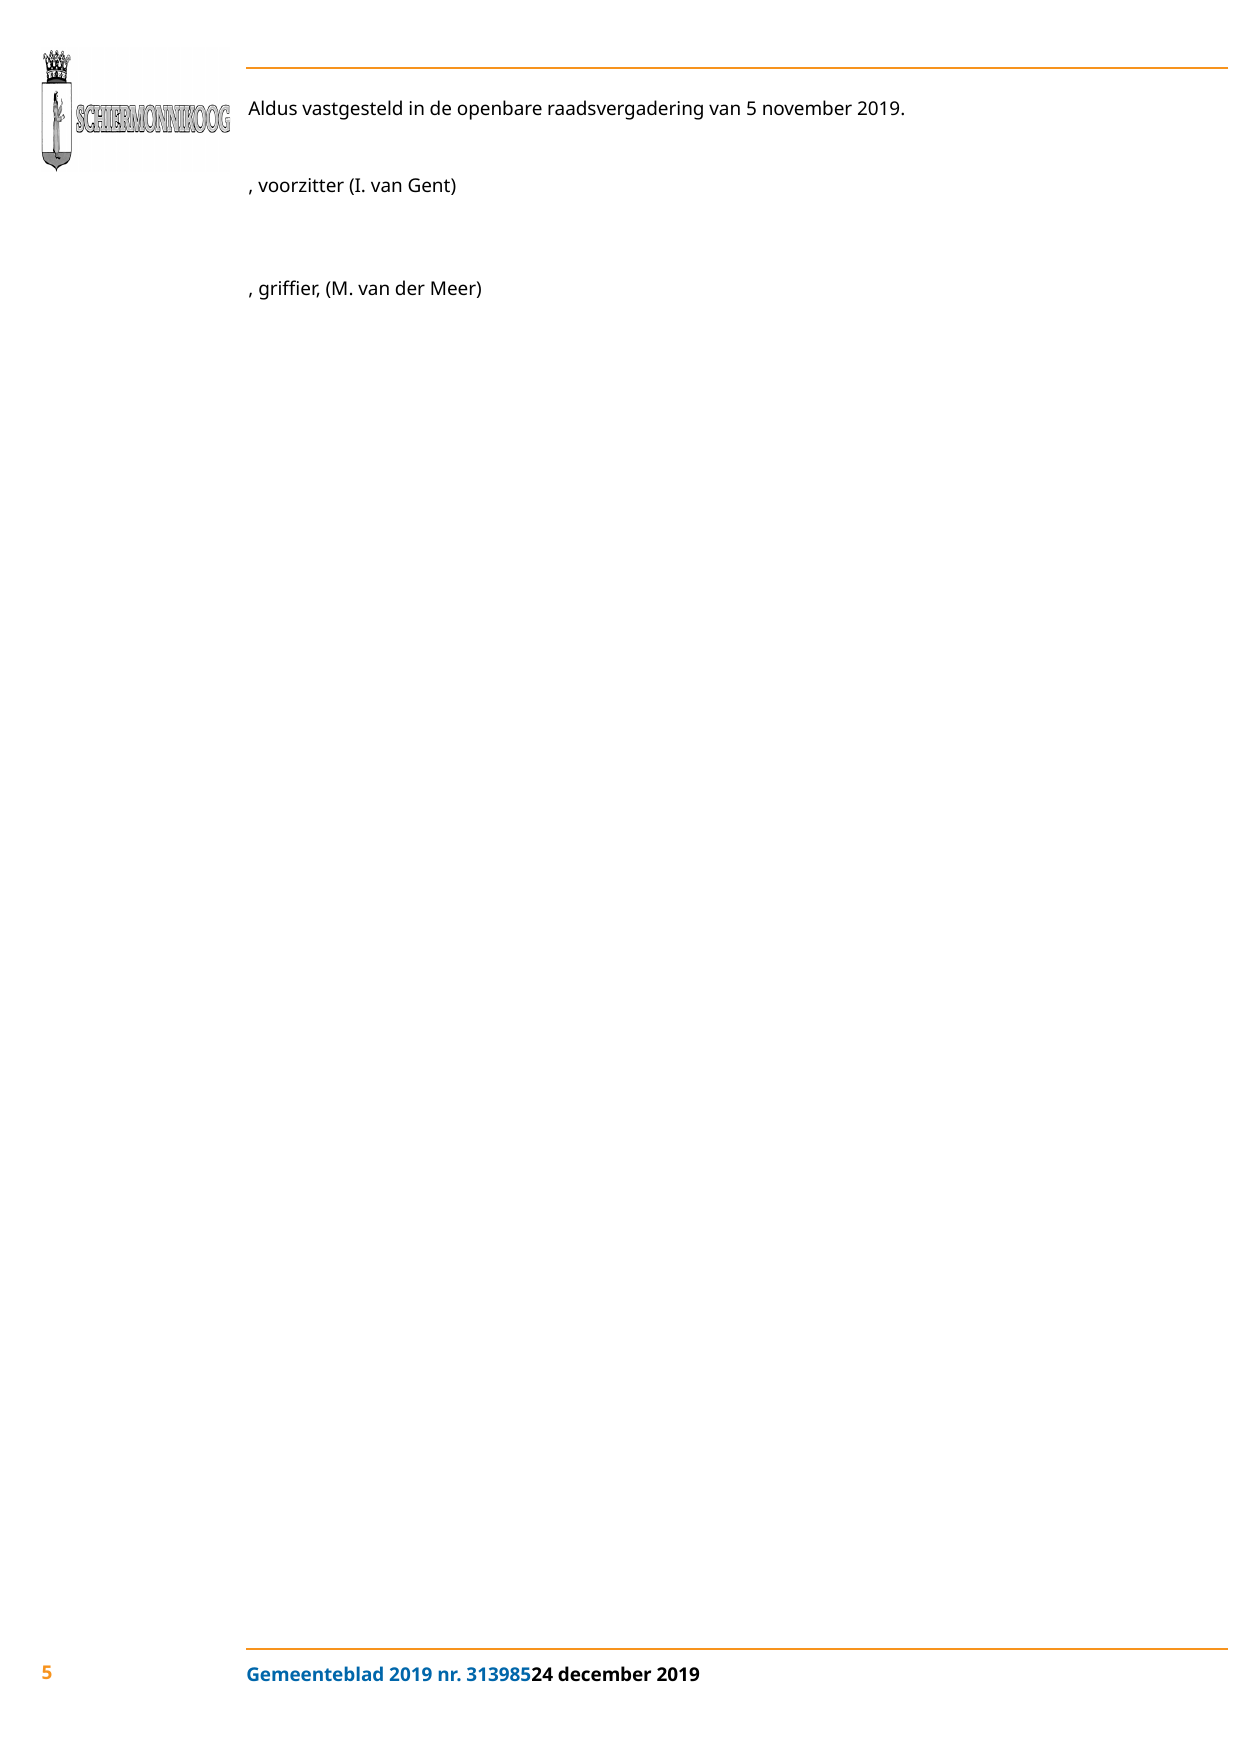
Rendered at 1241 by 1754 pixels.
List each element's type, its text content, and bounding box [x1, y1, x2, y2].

picture [41, 47, 231, 172]
text , voorzitter (I. van Gent) [248, 172, 1152, 198]
text Aldus vastgesteld in de openbare raadsvergadering van 5 november 2019. [248, 95, 1152, 121]
text , griffier, (M. van der Meer) [248, 275, 1152, 301]
